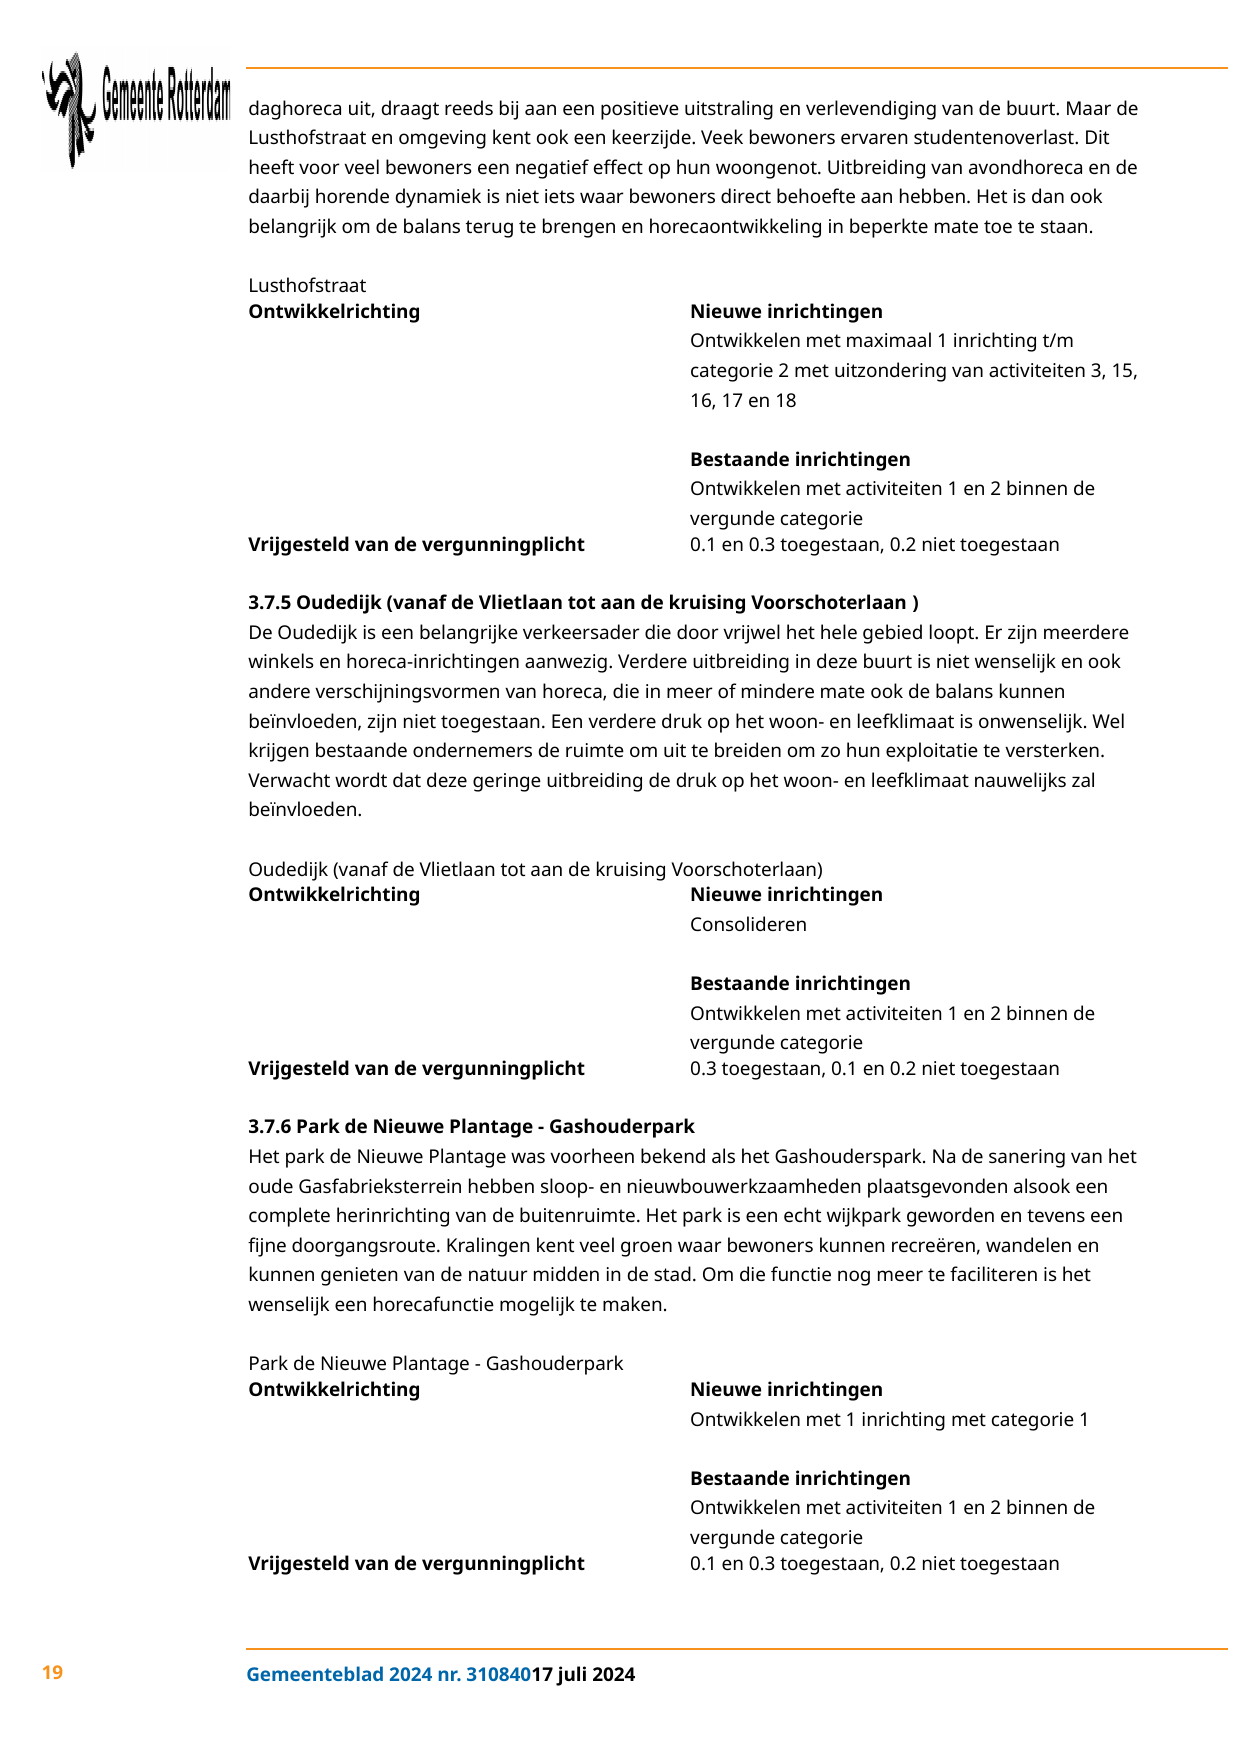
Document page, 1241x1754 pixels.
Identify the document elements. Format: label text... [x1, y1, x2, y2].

table_cell Nieuwe inrichtingen Ontwikkelen met maximaal 1 inrichting t/m categorie 2 met uitzondering van activiteiten 3, 15, 16, 17 en 18 Bestaande inrichtingen Ontwikkelen met activiteiten 1 en 2 binnen de vergunde categorie [690, 298, 1152, 531]
table_cell Ontwikkelrichting [248, 882, 690, 1055]
text De Oudedijk is een belangrijke verkeersader die door vrijwel het hele gebied loopt. Er zijn meerdere winkels en horeca-inrichtingen aanwezig. Verdere uitbreiding in deze buurt is niet wenselijk en ook andere verschijningsvormen van horeca, die in meer of mindere mate ook de balans kunnen beïnvloeden, zijn niet toegestaan. Een verdere druk op het woon- en leefklimaat is onwenselijk. Wel krijgen bestaande ondernemers de ruimte om uit te breiden om zo hun exploitatie te versterken. Verwacht wordt dat deze geringe uitbreiding de druk op het woon- en leefklimaat nauwelijks zal beïnvloeden. [248, 619, 1152, 822]
table_cell Ontwikkelrichting [248, 1376, 690, 1550]
table_cell 0.1 en 0.3 toegestaan, 0.2 niet toegestaan [690, 531, 1152, 557]
text Het park de Nieuwe Plantage was voorheen bekend als het Gashouderspark. Na de sanering van het oude Gasfabrieksterrein hebben sloop- en nieuwbouwerkzaamheden plaatsgevonden alsook een complete herinrichting van de buitenruimte. Het park is een echt wijkpark geworden en tevens een fijne doorgangsroute. Kralingen kent veel groen waar bewoners kunnen recreëren, wandelen en kunnen genieten van de natuur midden in de stad. Om die functie nog meer te faciliteren is het wenselijk een horecafunctie mogelijk te maken. [248, 1143, 1152, 1317]
table_header Oudedijk (vanaf de Vlietlaan tot aan de kruising Voorschoterlaan) [248, 856, 1152, 882]
table_header Park de Nieuwe Plantage - Gashouderpark [248, 1351, 1152, 1376]
table_cell Vrijgesteld van de vergunningplicht [248, 1550, 690, 1576]
table_cell Vrijgesteld van de vergunningplicht [248, 531, 690, 557]
text 3.7.5 Oudedijk (vanaf de Vlietlaan tot aan de kruising Voorschoterlaan ) [248, 589, 1152, 615]
table_cell Vrijgesteld van de vergunningplicht [248, 1055, 690, 1081]
table_cell Nieuwe inrichtingen Ontwikkelen met 1 inrichting met categorie 1 Bestaande inrichtingen Ontwikkelen met activiteiten 1 en 2 binnen de vergunde categorie [690, 1376, 1152, 1550]
text 3.7.6 Park de Nieuwe Plantage - Gashouderpark [248, 1114, 1152, 1139]
picture [41, 47, 231, 172]
table_cell Nieuwe inrichtingen Consolideren Bestaande inrichtingen Ontwikkelen met activiteiten 1 en 2 binnen de vergunde categorie [690, 882, 1152, 1055]
table_cell 0.1 en 0.3 toegestaan, 0.2 niet toegestaan [690, 1550, 1152, 1576]
text daghoreca uit, draagt reeds bij aan een positieve uitstraling en verlevendiging van de buurt. Maar de Lusthofstraat en omgeving kent ook een keerzijde. Veek bewoners ervaren studentenoverlast. Dit heeft voor veel bewoners een negatief effect op hun woongenot. Uitbreiding van avondhoreca en de daarbij horende dynamiek is niet iets waar bewoners direct behoefte aan hebben. Het is dan ook belangrijk om de balans terug te brengen en horecaontwikkeling in beperkte mate toe te staan. [248, 95, 1152, 239]
table_cell Ontwikkelrichting [248, 298, 690, 531]
table_header Lusthofstraat [248, 273, 1152, 298]
table_cell 0.3 toegestaan, 0.1 en 0.2 niet toegestaan [690, 1055, 1152, 1081]
